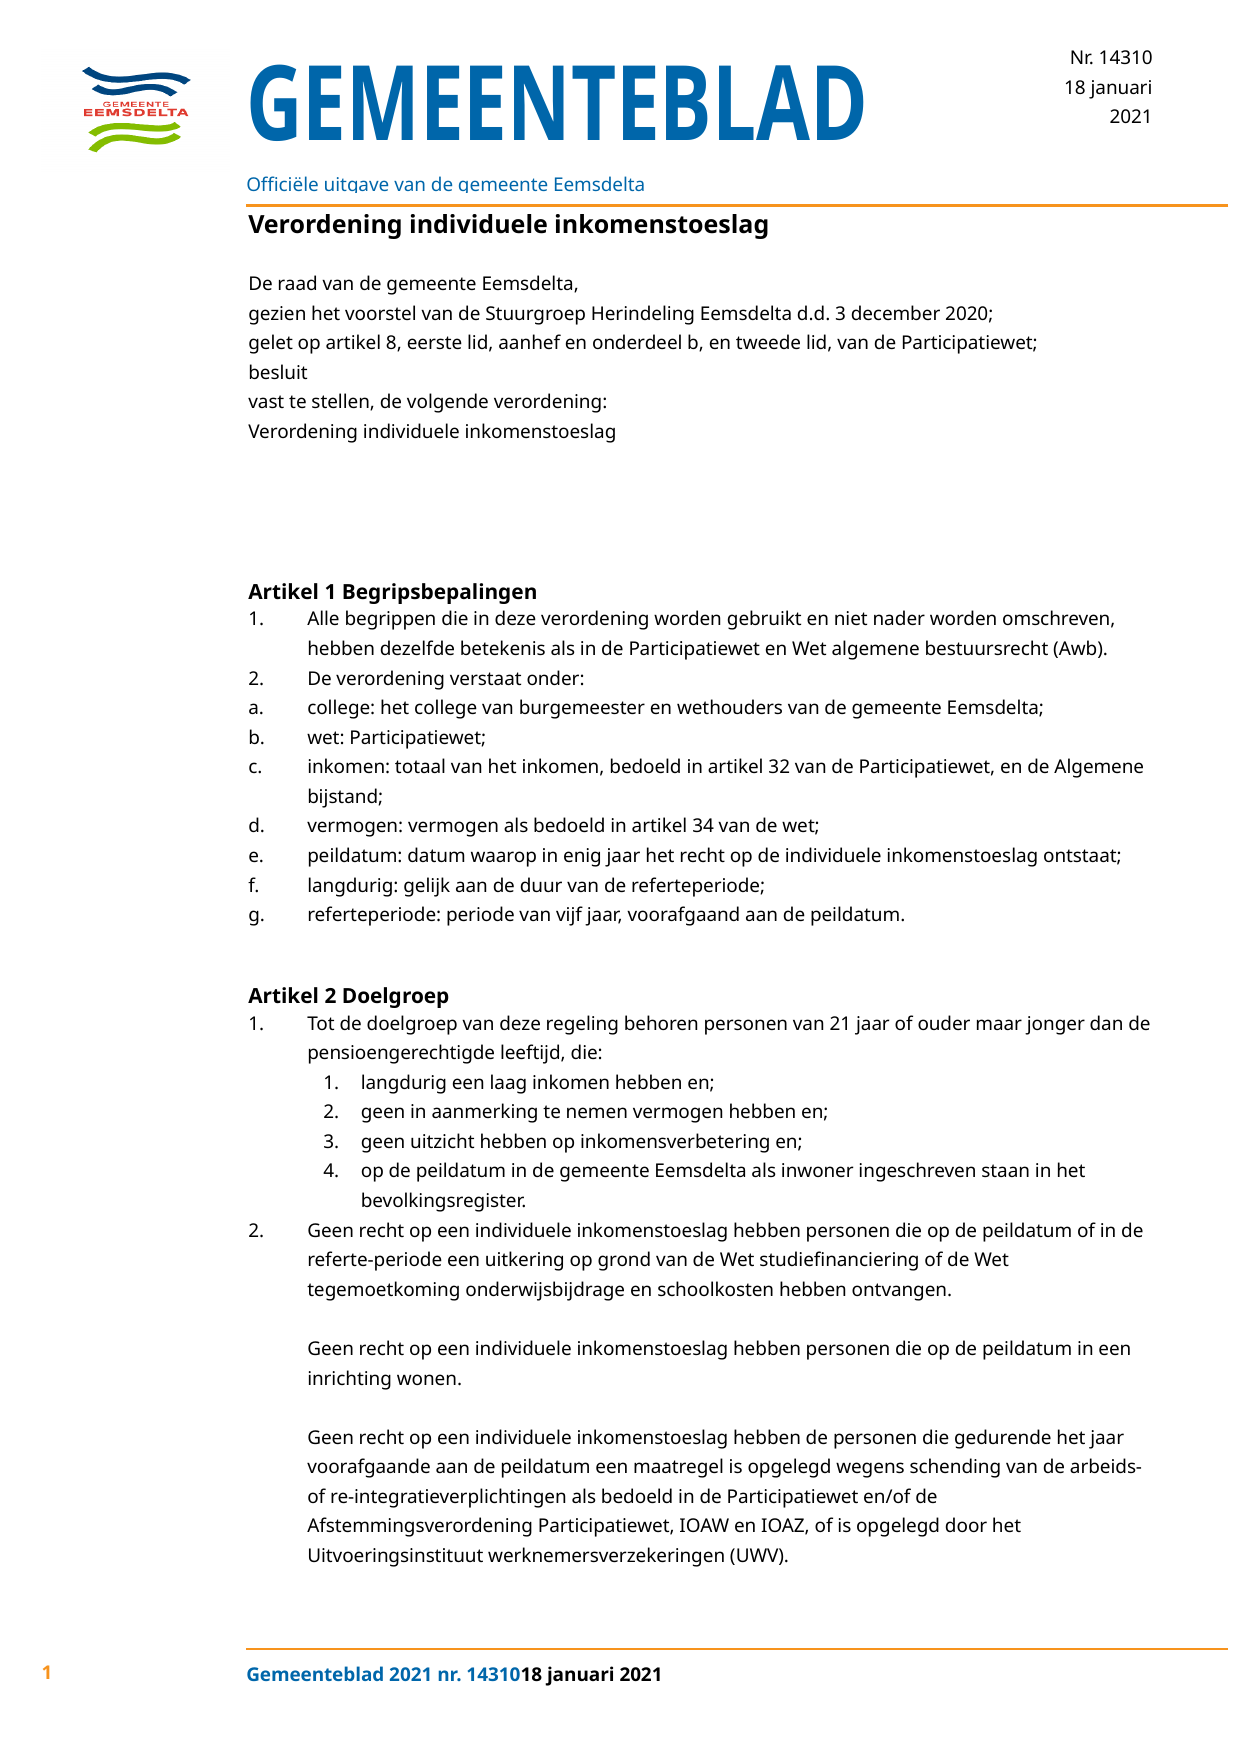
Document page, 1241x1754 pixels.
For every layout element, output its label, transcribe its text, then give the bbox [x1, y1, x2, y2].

text Verordening individuele inkomenstoeslag [248, 418, 1152, 444]
list Tot de doelgroep van deze regeling behoren personen van 21 jaar of ouder maar jonger dan de pensioengerechtigde leeftijd, die: [248, 1010, 1152, 1065]
list vermogen: vermogen als bedoeld in artikel 34 van de wet; [248, 813, 1152, 838]
text De raad van de gemeente Eemsdelta, [248, 270, 1152, 296]
list Alle begrippen die in deze verordening worden gebruikt en niet nader worden omschreven, hebben dezelfde betekenis als in de Participatiewet en Wet algemene bestuursrecht (Awb). [248, 606, 1152, 661]
list Geen recht op een individuele inkomenstoeslag hebben personen die op de peildatum in een inrichting wonen. [248, 1335, 1152, 1391]
text vast te stellen, de volgende verordening: [248, 389, 1152, 414]
text Artikel 2 Doelgroep [248, 981, 1152, 1010]
list wet: Participatiewet; [248, 724, 1152, 749]
list langdurig een laag inkomen hebben en; [323, 1069, 1152, 1095]
list college: het college van burgemeester en wethouders van de gemeente Eemsdelta; [248, 694, 1152, 720]
picture [41, 47, 231, 172]
list inkomen: totaal van het inkomen, bedoeld in artikel 32 van de Participatiewet, en de Algemene bijstand; [248, 753, 1152, 809]
list op de peildatum in de gemeente Eemsdelta als inwoner ingeschreven staan in het bevolkingsregister. [323, 1158, 1152, 1213]
list De verordening verstaat onder: [248, 665, 1152, 690]
text besluit [248, 359, 1152, 385]
list peildatum: datum waarop in enig jaar het recht op de individuele inkomenstoeslag ontstaat; [248, 842, 1152, 868]
list Geen recht op een individuele inkomenstoeslag hebben personen die op de peildatum of in de referte-periode een uitkering op grond van de Wet studiefinanciering of de Wet tegemoetkoming onderwijsbijdrage en schoolkosten hebben ontvangen. [248, 1217, 1152, 1302]
text gezien het voorstel van de Stuurgroep Herindeling Eemsdelta d.d. 3 december 2020; [248, 300, 1152, 326]
text Verordening individuele inkomenstoeslag [248, 207, 1152, 241]
text Artikel 1 Begripsbepalingen [248, 577, 1152, 606]
list geen uitzicht hebben op inkomensverbetering en; [323, 1128, 1152, 1154]
list langdurig: gelijk aan de duur van de referteperiode; [248, 872, 1152, 897]
list referteperiode: periode van vijf jaar, voorafgaand aan de peildatum. [248, 901, 1152, 927]
list Geen recht op een individuele inkomenstoeslag hebben de personen die gedurende het jaar voorafgaande aan de peildatum een maatregel is opgelegd wegens schending van de arbeids- of re-integratieverplichtingen als bedoeld in de Participatiewet en/of de Afstemmingsverordening Participatiewet, IOAW en IOAZ, of is opgelegd door het Uitvoeringsinstituut werknemersverzekeringen (UWV). [248, 1424, 1152, 1568]
text gelet op artikel 8, eerste lid, aanhef en onderdeel b, en tweede lid, van de Participatiewet; [248, 329, 1152, 355]
list geen in aanmerking te nemen vermogen hebben en; [323, 1098, 1152, 1124]
